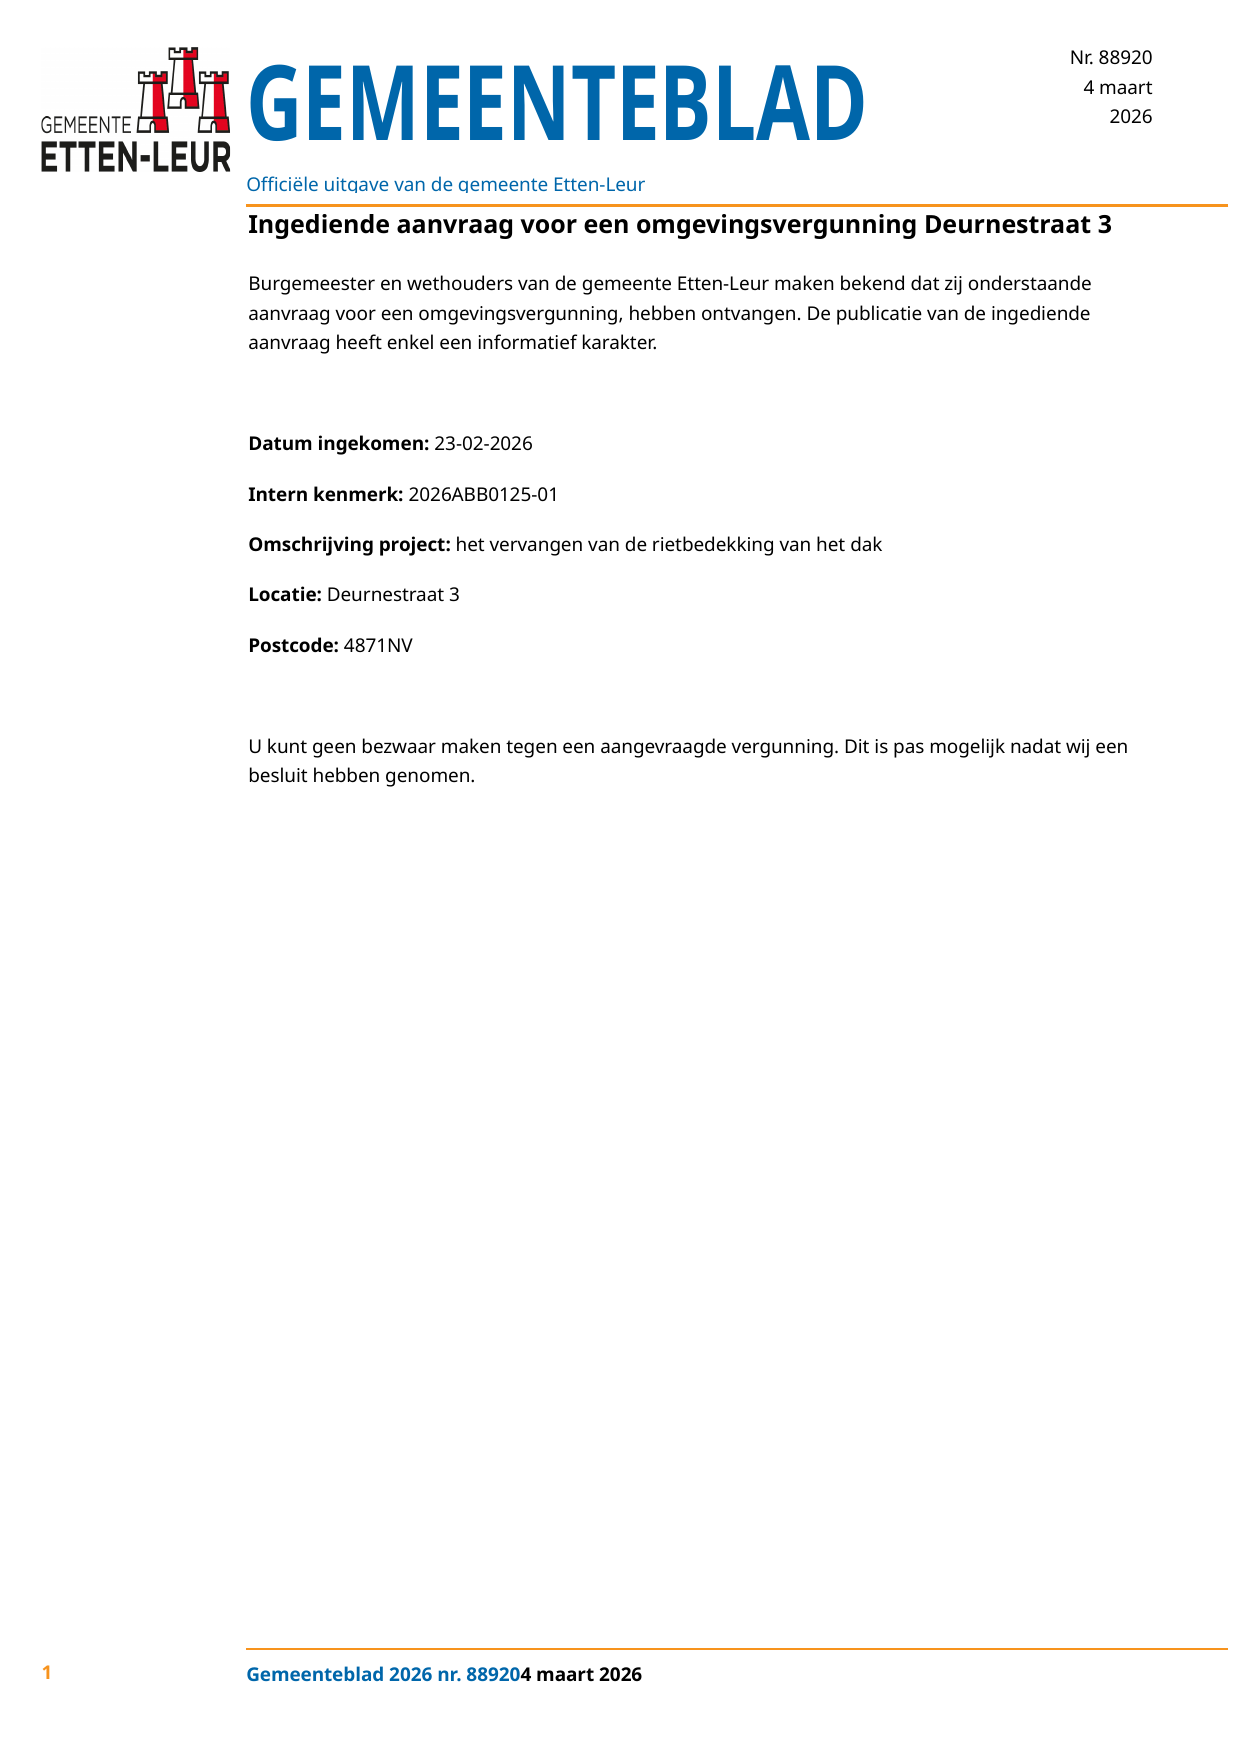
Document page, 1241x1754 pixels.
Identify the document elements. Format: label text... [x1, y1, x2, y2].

picture [41, 47, 231, 172]
text Ingediende aanvraag voor een omgevingsvergunning Deurnestraat 3 [248, 207, 1152, 241]
text Locatie: Deurnestraat 3 [248, 582, 1152, 607]
text U kunt geen bezwaar maken tegen een aangevraagde vergunning. Dit is pas mogelijk nadat wij een besluit hebben genomen. [248, 733, 1152, 788]
text Burgemeester en wethouders van de gemeente Etten-Leur maken bekend dat zij onderstaande aanvraag voor een omgevingsvergunning, hebben ontvangen. De publicatie van de ingediende aanvraag heeft enkel een informatief karakter. [248, 270, 1152, 355]
text Omschrijving project: het vervangen van de rietbedekking van het dak [248, 531, 1152, 557]
text Intern kenmerk: 2026ABB0125-01 [248, 481, 1152, 506]
text Postcode: 4871NV [248, 632, 1152, 658]
text Datum ingekomen: 23-02-2026 [248, 430, 1152, 456]
